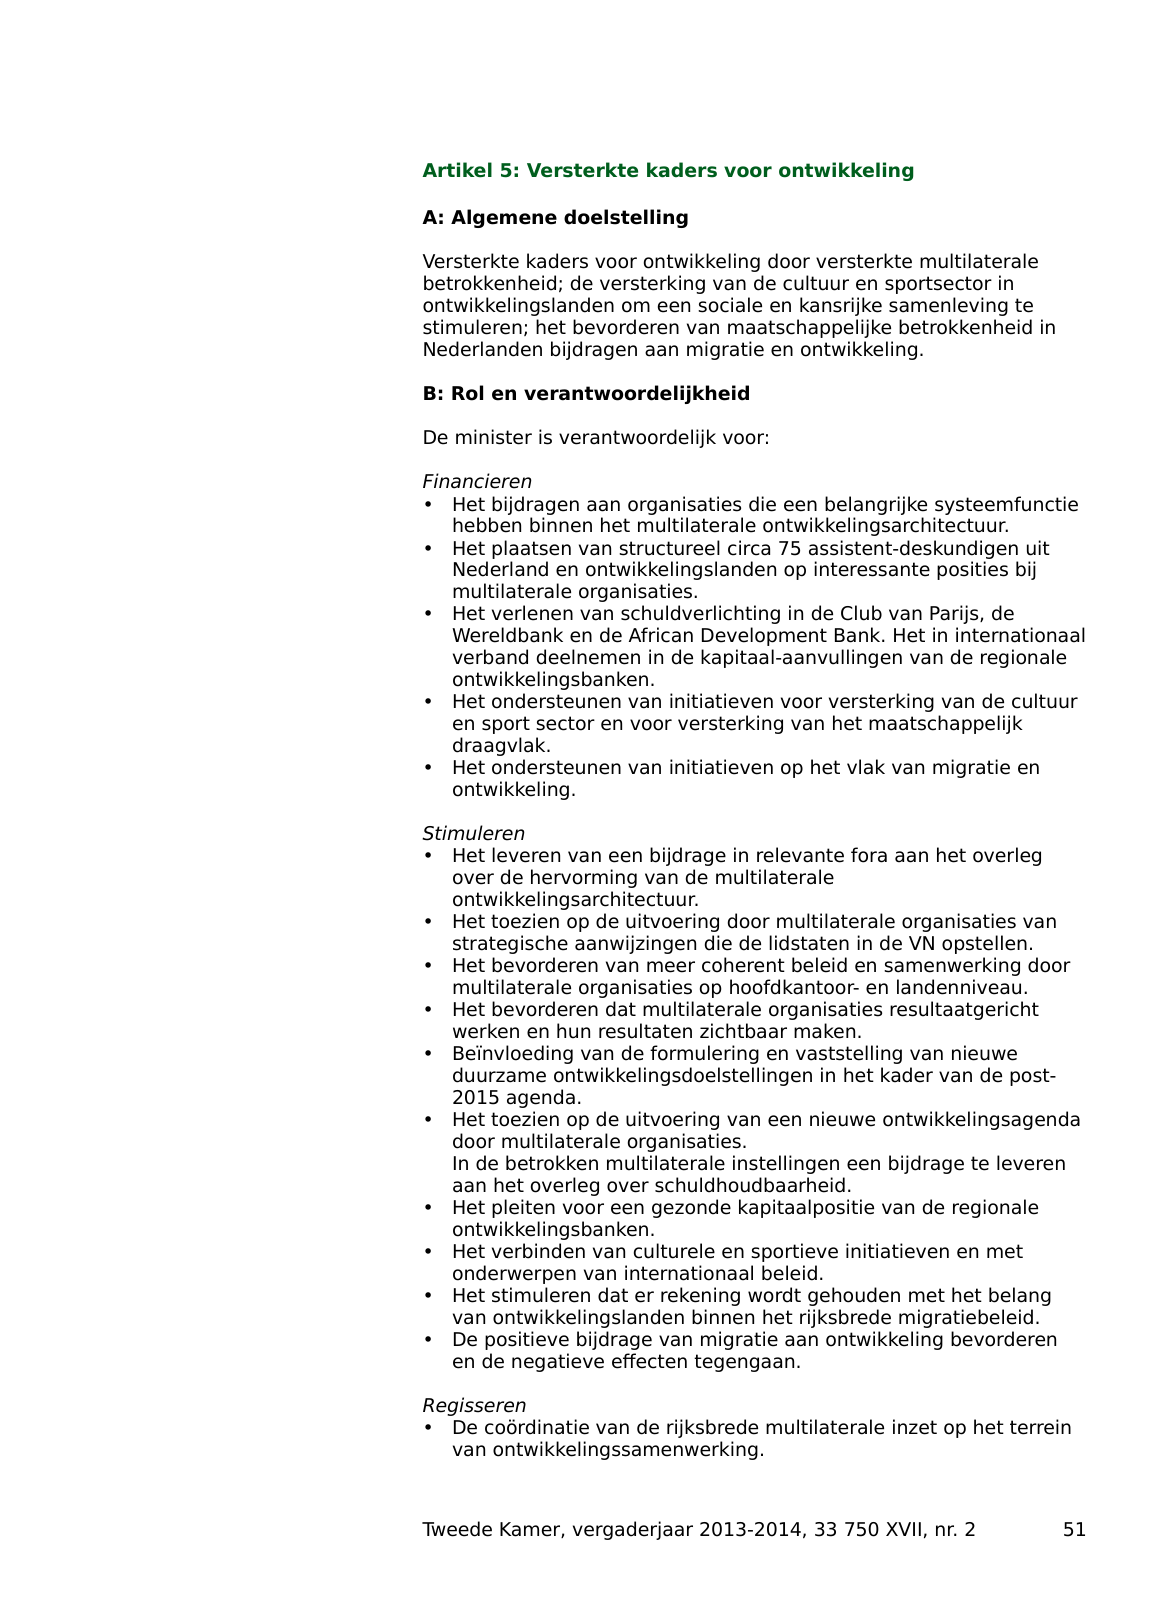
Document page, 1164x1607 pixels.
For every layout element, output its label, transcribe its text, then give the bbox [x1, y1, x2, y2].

text • Het verbinden van culturele en sportieve initiatieven en met onderwerpen van internationaal beleid. [422, 1241, 1087, 1285]
text • Het bijdragen aan organisaties die een belangrijke systeemfunctie hebben binnen het multilaterale ontwikkelingsarchitectuur. [422, 493, 1087, 537]
text In de betrokken multilaterale instellingen een bijdrage te leveren aan het overleg over schuldhoudbaarheid. [452, 1153, 1087, 1197]
subtitle Regisseren [422, 1395, 1087, 1417]
text • Het ondersteunen van initiatieven op het vlak van migratie en ontwikkeling. [422, 757, 1087, 801]
text • Het bevorderen van meer coherent beleid en samenwerking door multilaterale organisaties op hoofdkantoor- en landenniveau. [422, 955, 1087, 999]
text • De positieve bijdrage van migratie aan ontwikkeling bevorderen en de negatieve effecten tegengaan. [422, 1329, 1087, 1373]
text • Het stimuleren dat er rekening wordt gehouden met het belang van ontwikkelingslanden binnen het rijksbrede migratiebeleid. [422, 1285, 1087, 1329]
subtitle A: Algemene doelstelling [422, 207, 1087, 229]
text • Het toezien op de uitvoering door multilaterale organisaties van strategische aanwijzingen die de lidstaten in de VN opstellen. [422, 911, 1087, 955]
text • Het ondersteunen van initiatieven voor versterking van de cultuur en sport sector en voor versterking van het maatschappelijk draagvlak. [422, 691, 1087, 757]
text • Het verlenen van schuldverlichting in de Club van Parijs, de Wereldbank en de African Development Bank. Het in internationaal verband deelnemen in de kapitaal-aanvullingen van de regionale ontwikkelingsbanken. [422, 603, 1087, 691]
subtitle Financieren [422, 471, 1087, 493]
subtitle B: Rol en verantwoordelijkheid [422, 383, 1087, 405]
text • De coördinatie van de rijksbrede multilaterale inzet op het terrein van ontwikkelingssamenwerking. [422, 1417, 1087, 1461]
text • Het toezien op de uitvoering van een nieuwe ontwikkelingsagenda door multilaterale organisaties. [422, 1109, 1087, 1153]
text • Het pleiten voor een gezonde kapitaalpositie van de regionale ontwikkelingsbanken. [422, 1197, 1087, 1241]
subtitle Artikel 5: Versterkte kaders voor ontwikkeling [422, 160, 1087, 182]
text • Het leveren van een bijdrage in relevante fora aan het overleg over de hervorming van de multilaterale ontwikkelingsarchitectuur. [422, 845, 1087, 911]
text • Het bevorderen dat multilaterale organisaties resultaatgericht werken en hun resultaten zichtbaar maken. [422, 999, 1087, 1043]
text • Het plaatsen van structureel circa 75 assistent-deskundigen uit Nederland en ontwikkelingslanden op interessante posities bij multilaterale organisaties. [422, 537, 1087, 603]
text Versterkte kaders voor ontwikkeling door versterkte multilaterale betrokkenheid; de versterking van de cultuur en sportsector in ontwikkelingslanden om een sociale en kansrijke samenleving te stimuleren; het bevorderen van maatschappelijke betrokkenheid in Nederlanden bijdragen aan migratie en ontwikkeling. [422, 251, 1087, 361]
text De minister is verantwoordelijk voor: [422, 427, 1087, 449]
text • Beïnvloeding van de formulering en vaststelling van nieuwe duurzame ontwikkelingsdoelstellingen in het kader van de post-2015 agenda. [422, 1043, 1087, 1109]
subtitle Stimuleren [422, 823, 1087, 845]
